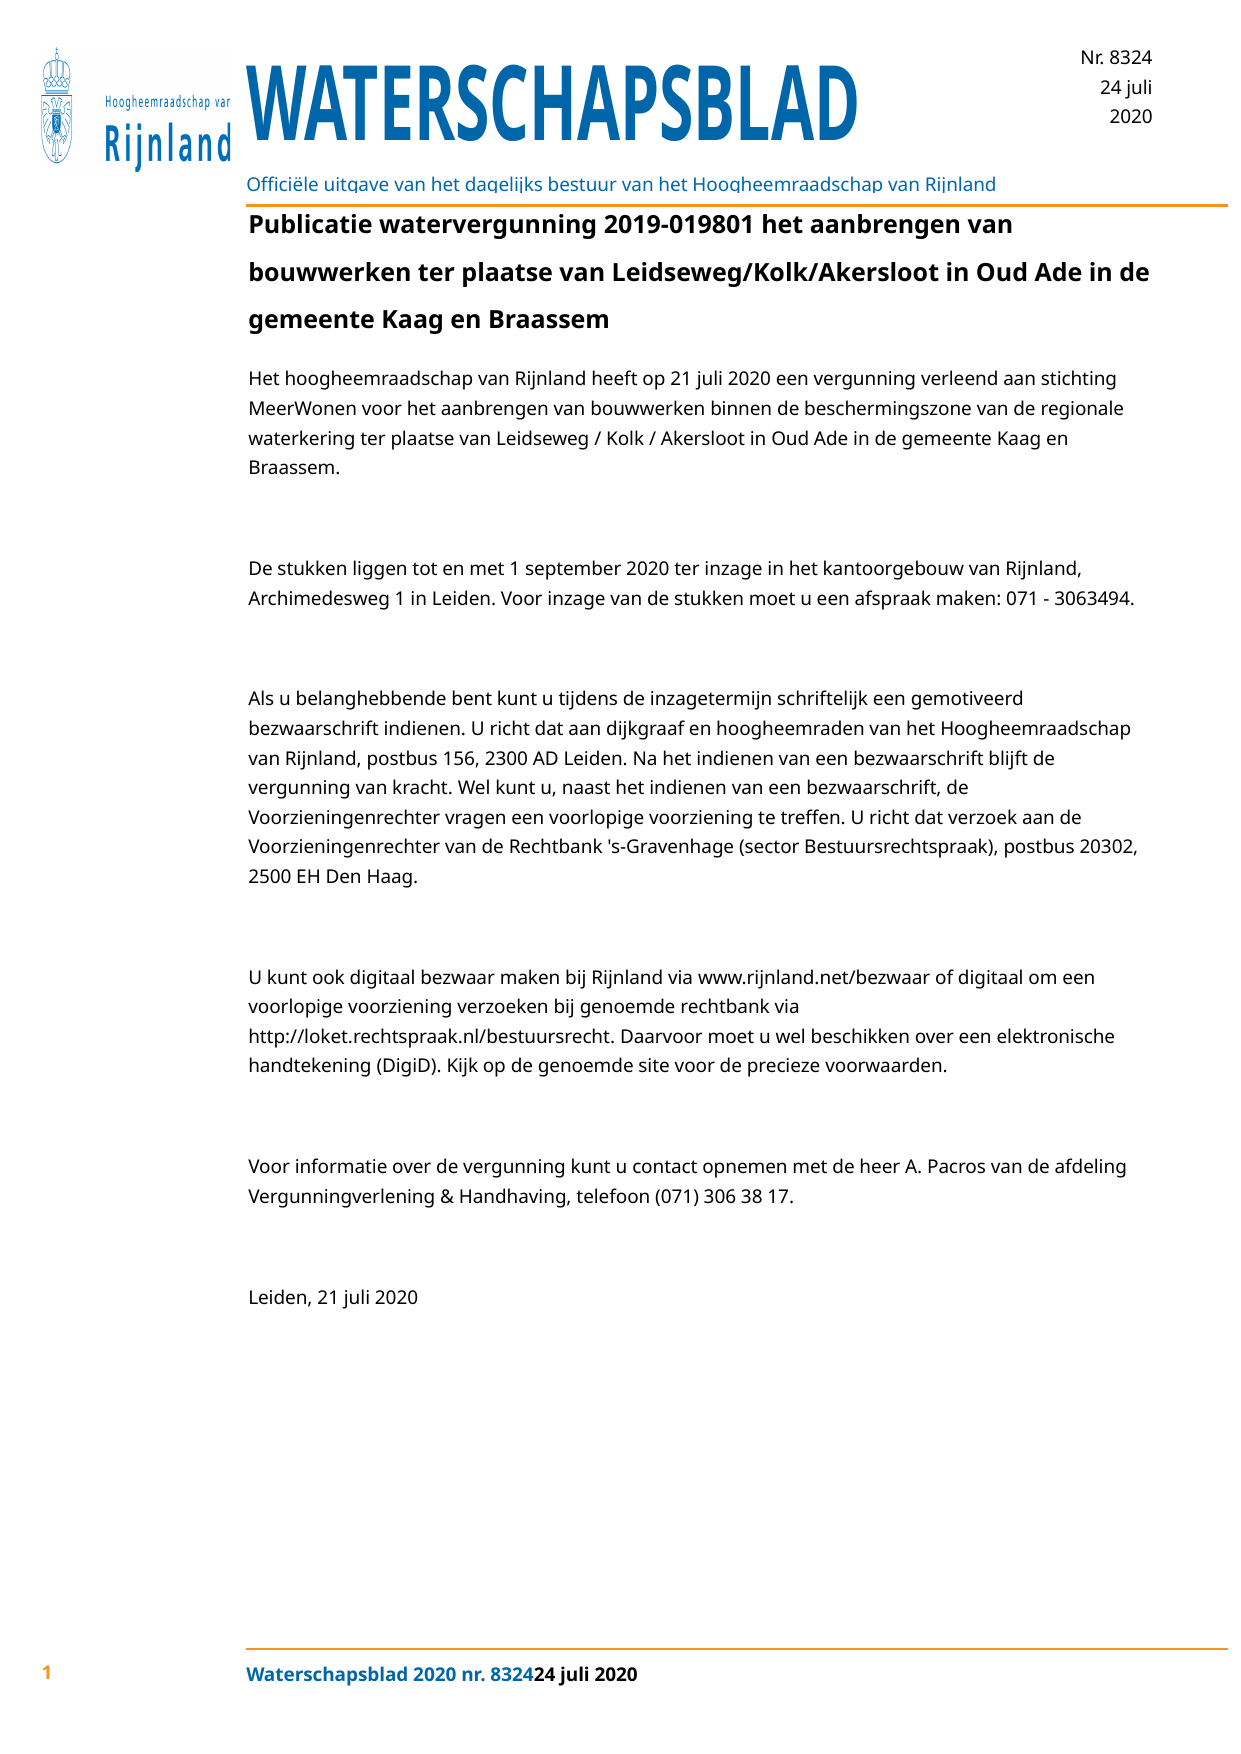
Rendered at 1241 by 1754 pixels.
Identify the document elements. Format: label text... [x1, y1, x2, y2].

picture [41, 47, 231, 172]
text Publicatie watervergunning 2019-019801 het aanbrengen van bouwwerken ter plaatse van Leidseweg/Kolk/Akersloot in Oud Ade in de gemeente Kaag en Braassem [248, 207, 1152, 336]
text De stukken liggen tot en met 1 september 2020 ter inzage in het kantoorgebouw van Rijnland, Archimedesweg 1 in Leiden. Voor inzage van de stukken moet u een afspraak maken: 071 - 3063494. [248, 555, 1152, 610]
text Het hoogheemraadschap van Rijnland heeft op 21 juli 2020 een vergunning verleend aan stichting MeerWonen voor het aanbrengen van bouwwerken binnen de beschermingszone van de regionale waterkering ter plaatse van Leidseweg / Kolk / Akersloot in Oud Ade in de gemeente Kaag en Braassem. [248, 366, 1152, 480]
text U kunt ook digitaal bezwaar maken bij Rijnland via www.rijnland.net/bezwaar of digitaal om een voorlopige voorziening verzoeken bij genoemde rechtbank via http://loket.rechtspraak.nl/bestuursrecht. Daarvoor moet u wel beschikken over een elektronische handtekening (DigiD). Kijk op de genoemde site voor de precieze voorwaarden. [248, 964, 1152, 1078]
text Voor informatie over de vergunning kunt u contact opnemen met de heer A. Pacros van de afdeling Vergunningverlening & Handhaving, telefoon (071) 306 38 17. [248, 1153, 1152, 1209]
text Als u belanghebbende bent kunt u tijdens de inzagetermijn schriftelijk een gemotiveerd bezwaarschrift indienen. U richt dat aan dijkgraaf en hoogheemraden van het Hoogheemraadschap van Rijnland, postbus 156, 2300 AD Leiden. Na het indienen van een bezwaarschrift blijft de vergunning van kracht. Wel kunt u, naast het indienen van een bezwaarschrift, de Voorzieningenrechter vragen een voorlopige voorziening te treffen. U richt dat verzoek aan de Voorzieningenrechter van de Rechtbank 's-Gravenhage (sector Bestuursrechtspraak), postbus 20302, 2500 EH Den Haag. [248, 686, 1152, 889]
text Leiden, 21 juli 2020 [248, 1284, 1152, 1309]
